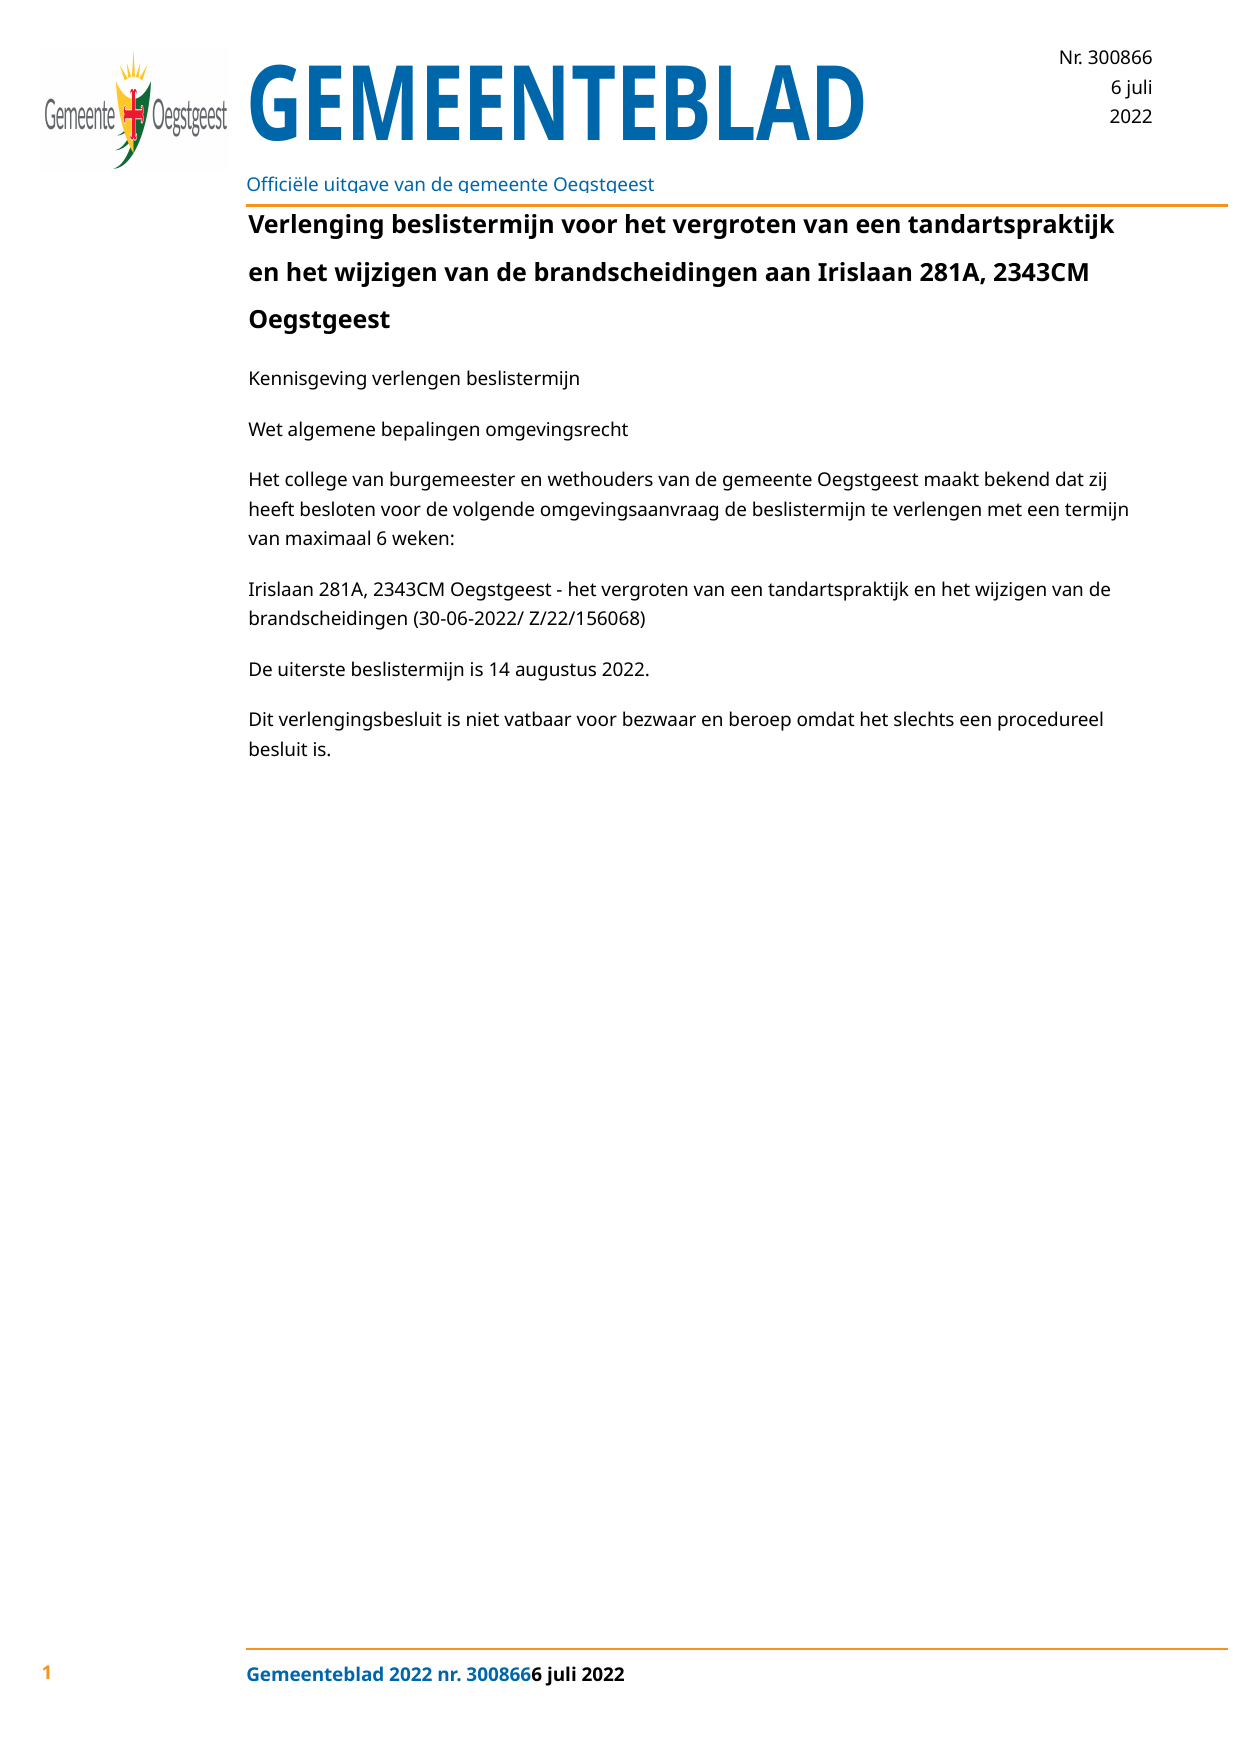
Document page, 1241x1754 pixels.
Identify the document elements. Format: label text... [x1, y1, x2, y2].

text Verlenging beslistermijn voor het vergroten van een tandartspraktijk en het wijzigen van de brandscheidingen aan Irislaan 281A, 2343CM Oegstgeest [248, 207, 1152, 336]
text Irislaan 281A, 2343CM Oegstgeest - het vergroten van een tandartspraktijk en het wijzigen van de brandscheidingen (30-06-2022/ Z/22/156068) [248, 576, 1152, 631]
text Het college van burgemeester en wethouders van de gemeente Oegstgeest maakt bekend dat zij heeft besloten voor de volgende omgevingsaanvraag de beslistermijn te verlengen met een termijn van maximaal 6 weken: [248, 466, 1152, 551]
picture [41, 47, 231, 172]
text Dit verlengingsbesluit is niet vatbaar voor bezwaar en beroep omdat het slechts een procedureel besluit is. [248, 706, 1152, 762]
text Wet algemene bepalingen omgevingsrecht [248, 416, 1152, 442]
text De uiterste beslistermijn is 14 augustus 2022. [248, 656, 1152, 682]
text Kennisgeving verlengen beslistermijn [248, 366, 1152, 391]
